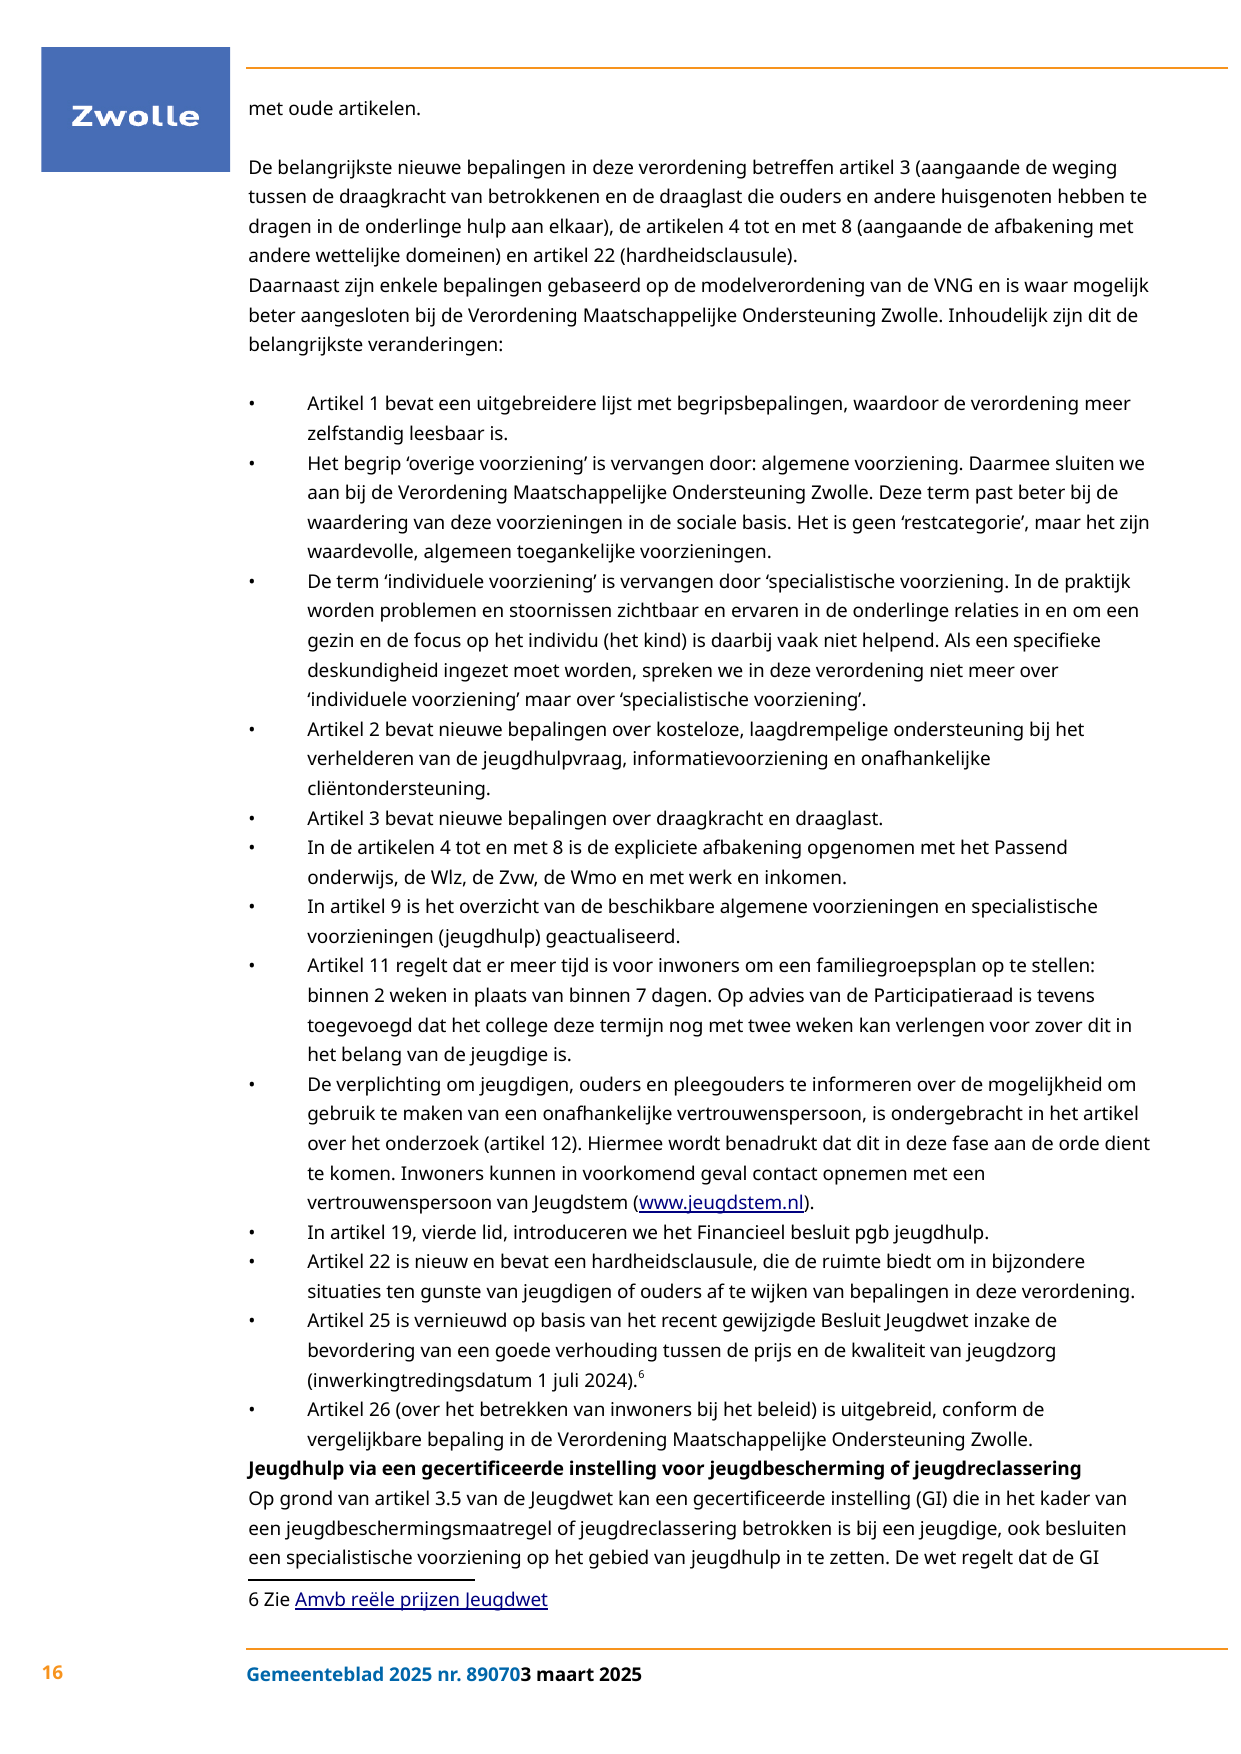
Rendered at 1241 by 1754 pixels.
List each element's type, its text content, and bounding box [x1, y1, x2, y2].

list Artikel 22 is nieuw en bevat een hardheidsclausule, die de ruimte biedt om in bijzondere situaties ten gunste van jeugdigen of ouders af te wijken van bepalingen in deze verordening. [248, 1248, 1152, 1304]
text De belangrijkste nieuwe bepalingen in deze verordening betreffen artikel 3 (aangaande de weging tussen de draagkracht van betrokkenen en de draaglast die ouders en andere huisgenoten hebben te dragen in de onderlinge hulp aan elkaar), de artikelen 4 tot en met 8 (aangaande de afbakening met andere wettelijke domeinen) en artikel 22 (hardheidsclausule). [248, 154, 1152, 268]
list Artikel 1 bevat een uitgebreidere lijst met begripsbepalingen, waardoor de verordening meer zelfstandig leesbaar is. [248, 391, 1152, 446]
list Het begrip ‘overige voorziening’ is vervangen door: algemene voorziening. Daarmee sluiten we aan bij de Verordening Maatschappelijke Ondersteuning Zwolle. Deze term past beter bij de waardering van deze voorzieningen in de sociale basis. Het is geen ‘restcategorie’, maar het zijn waardevolle, algemeen toegankelijke voorzieningen. [248, 450, 1152, 564]
text met oude artikelen. [248, 95, 1152, 121]
list Artikel 3 bevat nieuwe bepalingen over draagkracht en draaglast. [248, 805, 1152, 831]
list In de artikelen 4 tot en met 8 is de expliciete afbakening opgenomen met het Passend onderwijs, de Wlz, de Zvw, de Wmo en met werk en inkomen. [248, 834, 1152, 890]
text Op grond van artikel 3.5 van de Jeugdwet kan een gecertificeerde instelling (GI) die in het kader van een jeugdbeschermingsmaatregel of jeugdreclassering betrokken is bij een jeugdige, ook besluiten een specialistische voorziening op het gebied van jeugdhulp in te zetten. De wet regelt dat de GI [248, 1485, 1152, 1570]
list Artikel 11 regelt dat er meer tijd is voor inwoners om een familiegroepsplan op te stellen: binnen 2 weken in plaats van binnen 7 dagen. Op advies van de Participatieraad is tevens toegevoegd dat het college deze termijn nog met twee weken kan verlengen voor zover dit in het belang van de jeugdige is. [248, 953, 1152, 1067]
text Jeugdhulp via een gecertificeerde instelling voor jeugdbescherming of jeugdreclassering [248, 1456, 1152, 1481]
list In artikel 19, vierde lid, introduceren we het Financieel besluit pgb jeugdhulp. [248, 1219, 1152, 1245]
list De verplichting om jeugdigen, ouders en pleegouders te informeren over de mogelijkheid om gebruik te maken van een onafhankelijke vertrouwenspersoon, is ondergebracht in het artikel over het onderzoek (artikel 12). Hiermee wordt benadrukt dat dit in deze fase aan de orde dient te komen. Inwoners kunnen in voorkomend geval contact opnemen met een vertrouwenspersoon van Jeugdstem (www.jeugdstem.nl). [248, 1071, 1152, 1215]
picture [41, 47, 231, 172]
list Zie Amvb reële prijzen Jeugdwet [248, 1586, 1152, 1612]
list Artikel 2 bevat nieuwe bepalingen over kosteloze, laagdrempelige ondersteuning bij het verhelderen van de jeugdhulpvraag, informatievoorziening en onafhankelijke cliëntondersteuning. [248, 716, 1152, 801]
list Artikel 25 is vernieuwd op basis van het recent gewijzigde Besluit Jeugdwet inzake de bevordering van een goede verhouding tussen de prijs en de kwaliteit van jeugdzorg (inwerkingtredingsdatum 1 juli 2024). [248, 1308, 1152, 1393]
list De term ‘individuele voorziening’ is vervangen door ‘specialistische voorziening. In de praktijk worden problemen en stoornissen zichtbaar en ervaren in de onderlinge relaties in en om een gezin en de focus op het individu (het kind) is daarbij vaak niet helpend. Als een specifieke deskundigheid ingezet moet worden, spreken we in deze verordening niet meer over ‘individuele voorziening’ maar over ‘specialistische voorziening’. [248, 568, 1152, 712]
text Daarnaast zijn enkele bepalingen gebaseerd op de modelverordening van de VNG en is waar mogelijk beter aangesloten bij de Verordening Maatschappelijke Ondersteuning Zwolle. Inhoudelijk zijn dit de belangrijkste veranderingen: [248, 272, 1152, 357]
list In artikel 9 is het overzicht van de beschikbare algemene voorzieningen en specialistische voorzieningen (jeugdhulp) geactualiseerd. [248, 893, 1152, 949]
list Artikel 26 (over het betrekken van inwoners bij het beleid) is uitgebreid, conform de vergelijkbare bepaling in de Verordening Maatschappelijke Ondersteuning Zwolle. [248, 1396, 1152, 1452]
